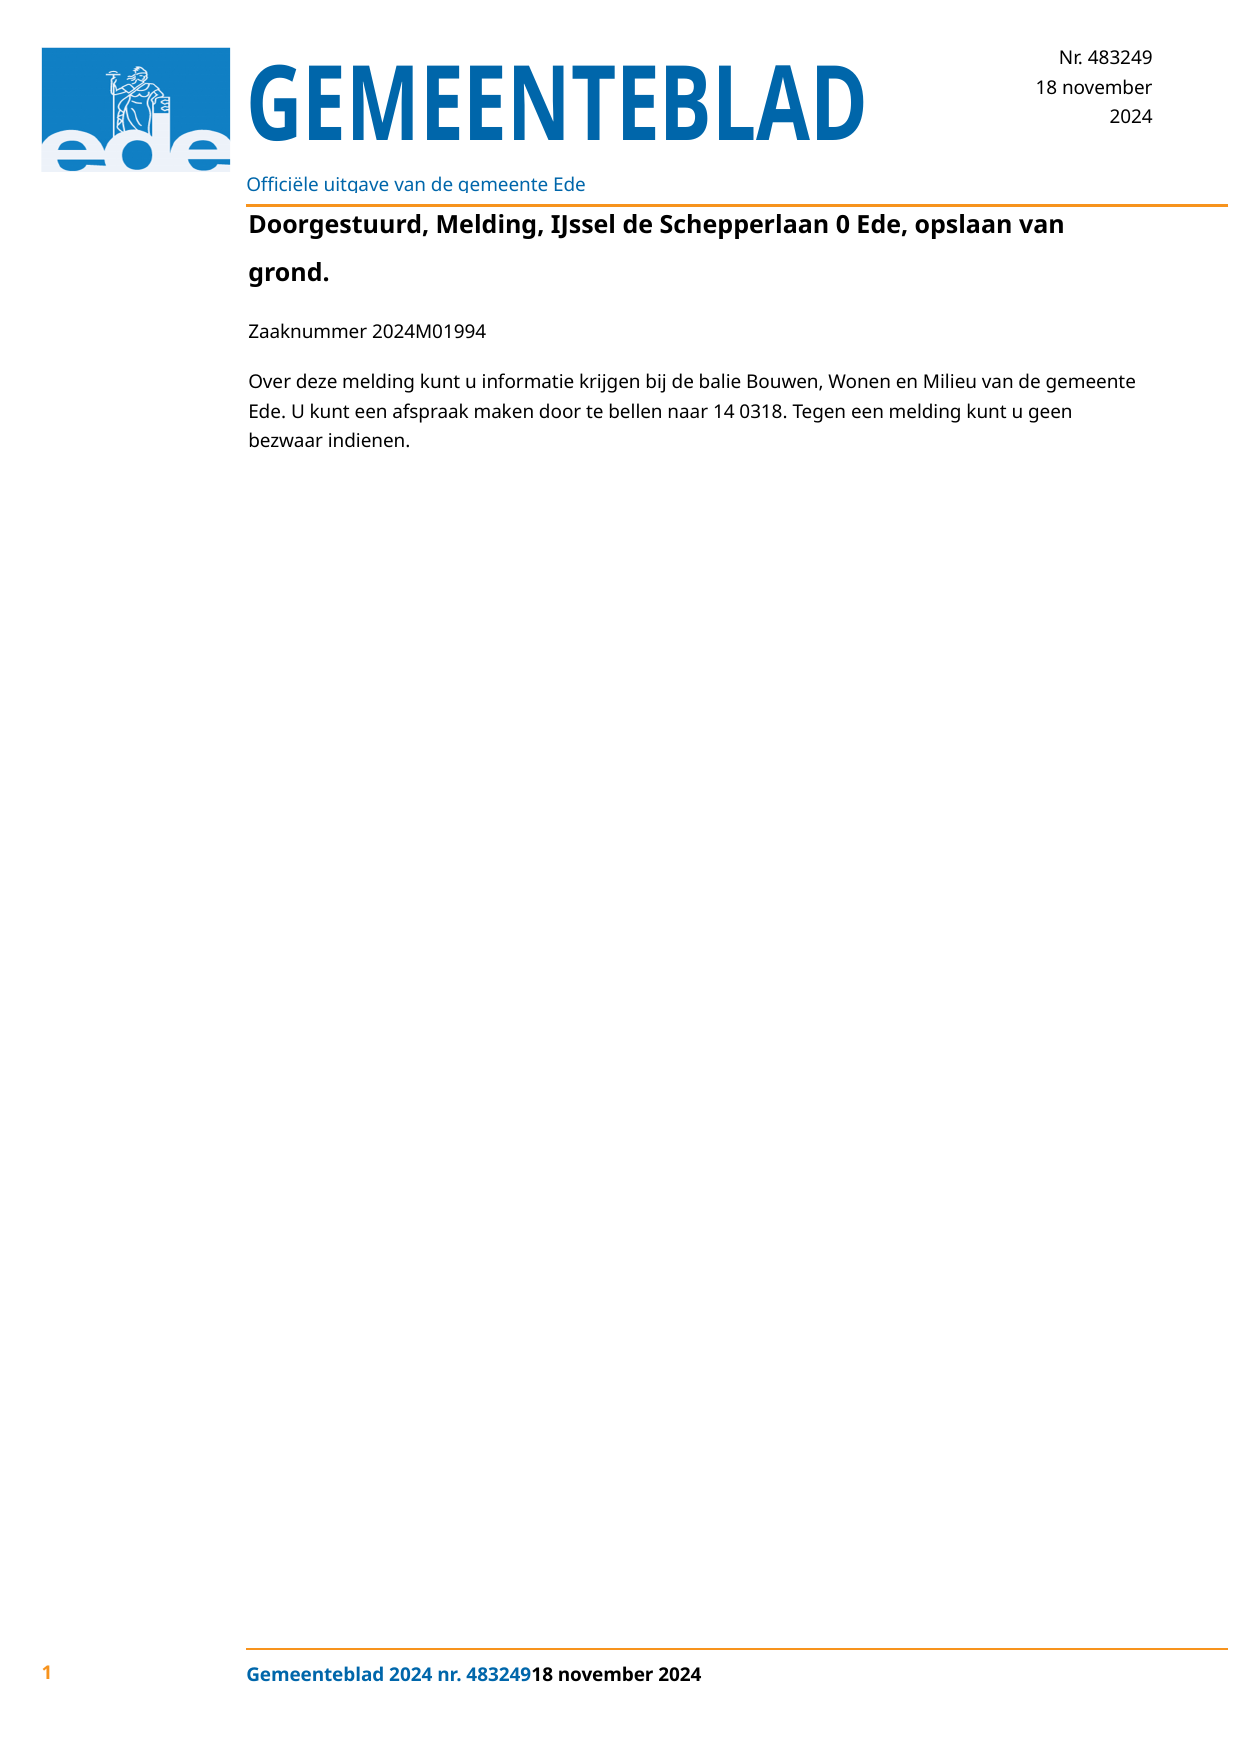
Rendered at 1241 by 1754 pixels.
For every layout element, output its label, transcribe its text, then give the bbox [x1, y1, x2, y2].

text Doorgestuurd, Melding, IJssel de Schepperlaan 0 Ede, opslaan van grond. [248, 207, 1152, 288]
text Over deze melding kunt u informatie krijgen bij de balie Bouwen, Wonen en Milieu van de gemeente Ede. U kunt een afspraak maken door te bellen naar 14 0318. Tegen een melding kunt u geen bezwaar indienen. [248, 368, 1152, 453]
text Zaaknummer 2024M01994 [248, 318, 1152, 344]
picture [41, 47, 231, 172]
